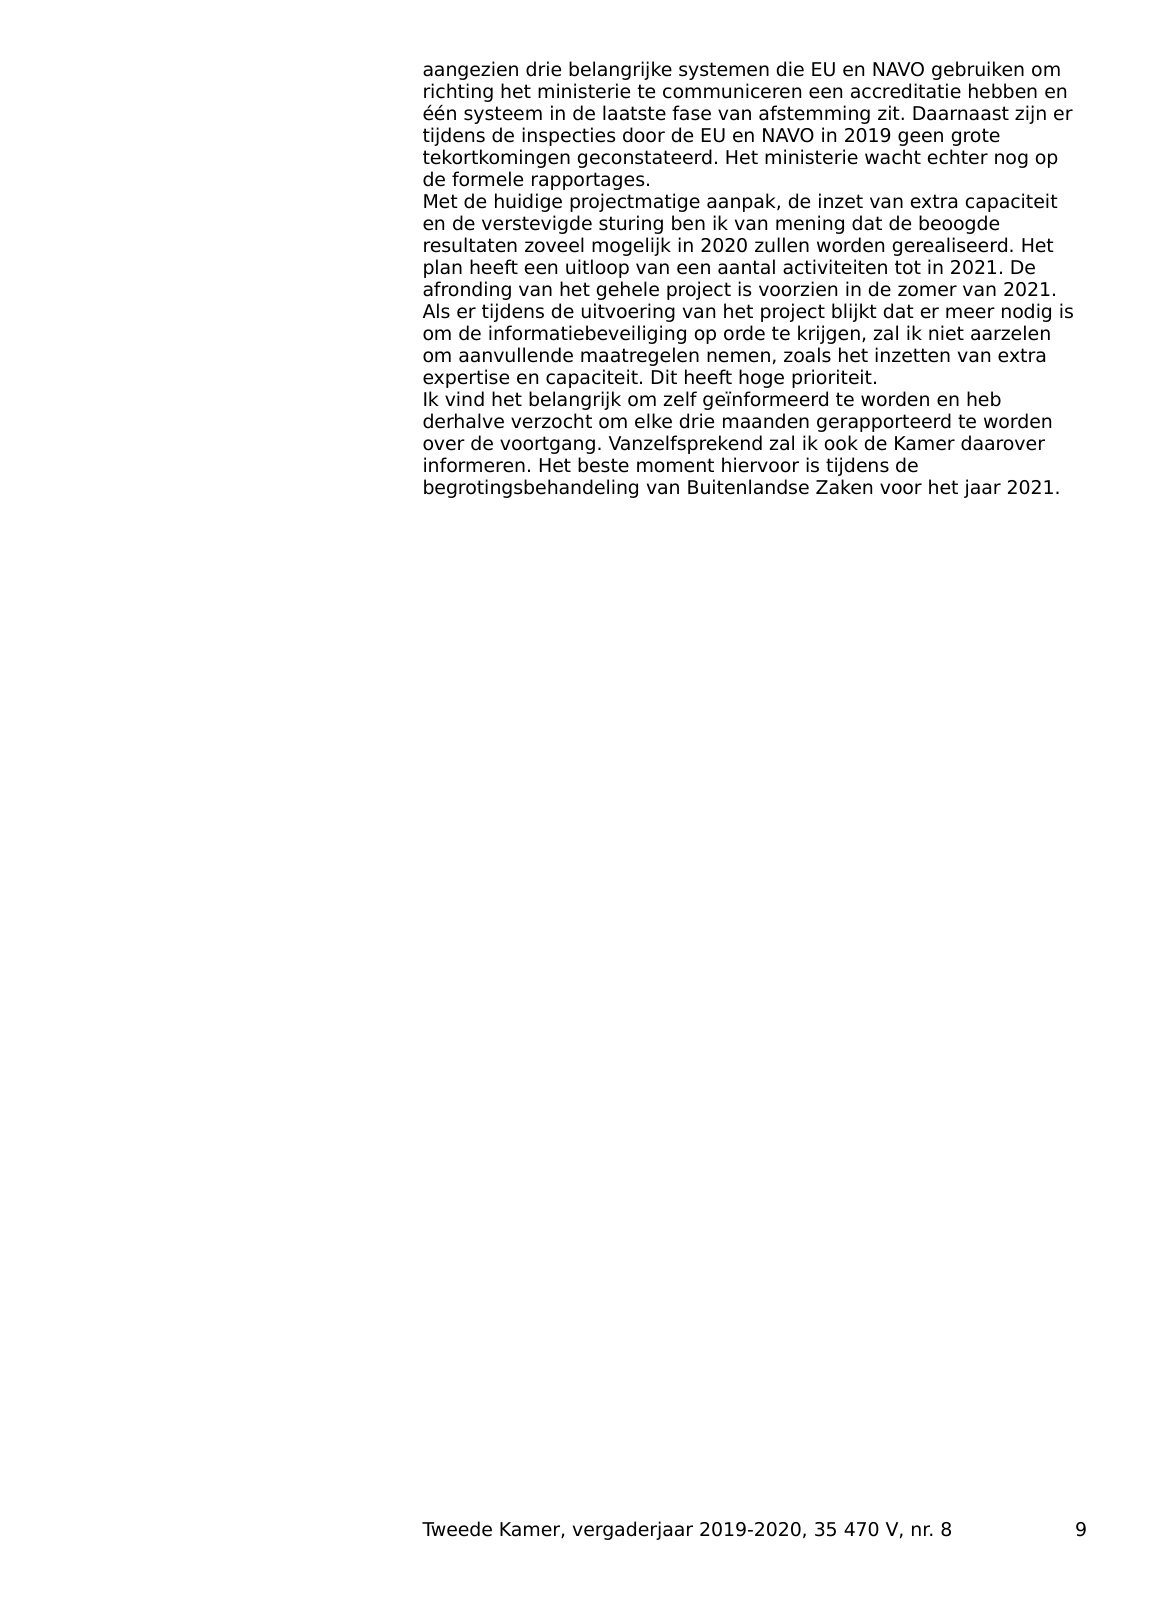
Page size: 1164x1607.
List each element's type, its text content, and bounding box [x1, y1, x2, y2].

text Ik vind het belangrijk om zelf geïnformeerd te worden en heb derhalve verzocht om elke drie maanden gerapporteerd te worden over de voortgang. Vanzelfsprekend zal ik ook de Kamer daarover informeren. Het beste moment hiervoor is tijdens de begrotingsbehandeling van Buitenlandse Zaken voor het jaar 2021. [422, 389, 1087, 499]
text Met de huidige projectmatige aanpak, de inzet van extra capaciteit en de verstevigde sturing ben ik van mening dat de beoogde resultaten zoveel mogelijk in 2020 zullen worden gerealiseerd. Het plan heeft een uitloop van een aantal activiteiten tot in 2021. De afronding van het gehele project is voorzien in de zomer van 2021. [422, 191, 1087, 301]
text aangezien drie belangrijke systemen die EU en NAVO gebruiken om richting het ministerie te communiceren een accreditatie hebben en één systeem in de laatste fase van afstemming zit. Daarnaast zijn er tijdens de inspecties door de EU en NAVO in 2019 geen grote tekortkomingen geconstateerd. Het ministerie wacht echter nog op de formele rapportages. [422, 59, 1087, 191]
text Als er tijdens de uitvoering van het project blijkt dat er meer nodig is om de informatiebeveiliging op orde te krijgen, zal ik niet aarzelen om aanvullende maatregelen nemen, zoals het inzetten van extra expertise en capaciteit. Dit heeft hoge prioriteit. [422, 301, 1087, 389]
